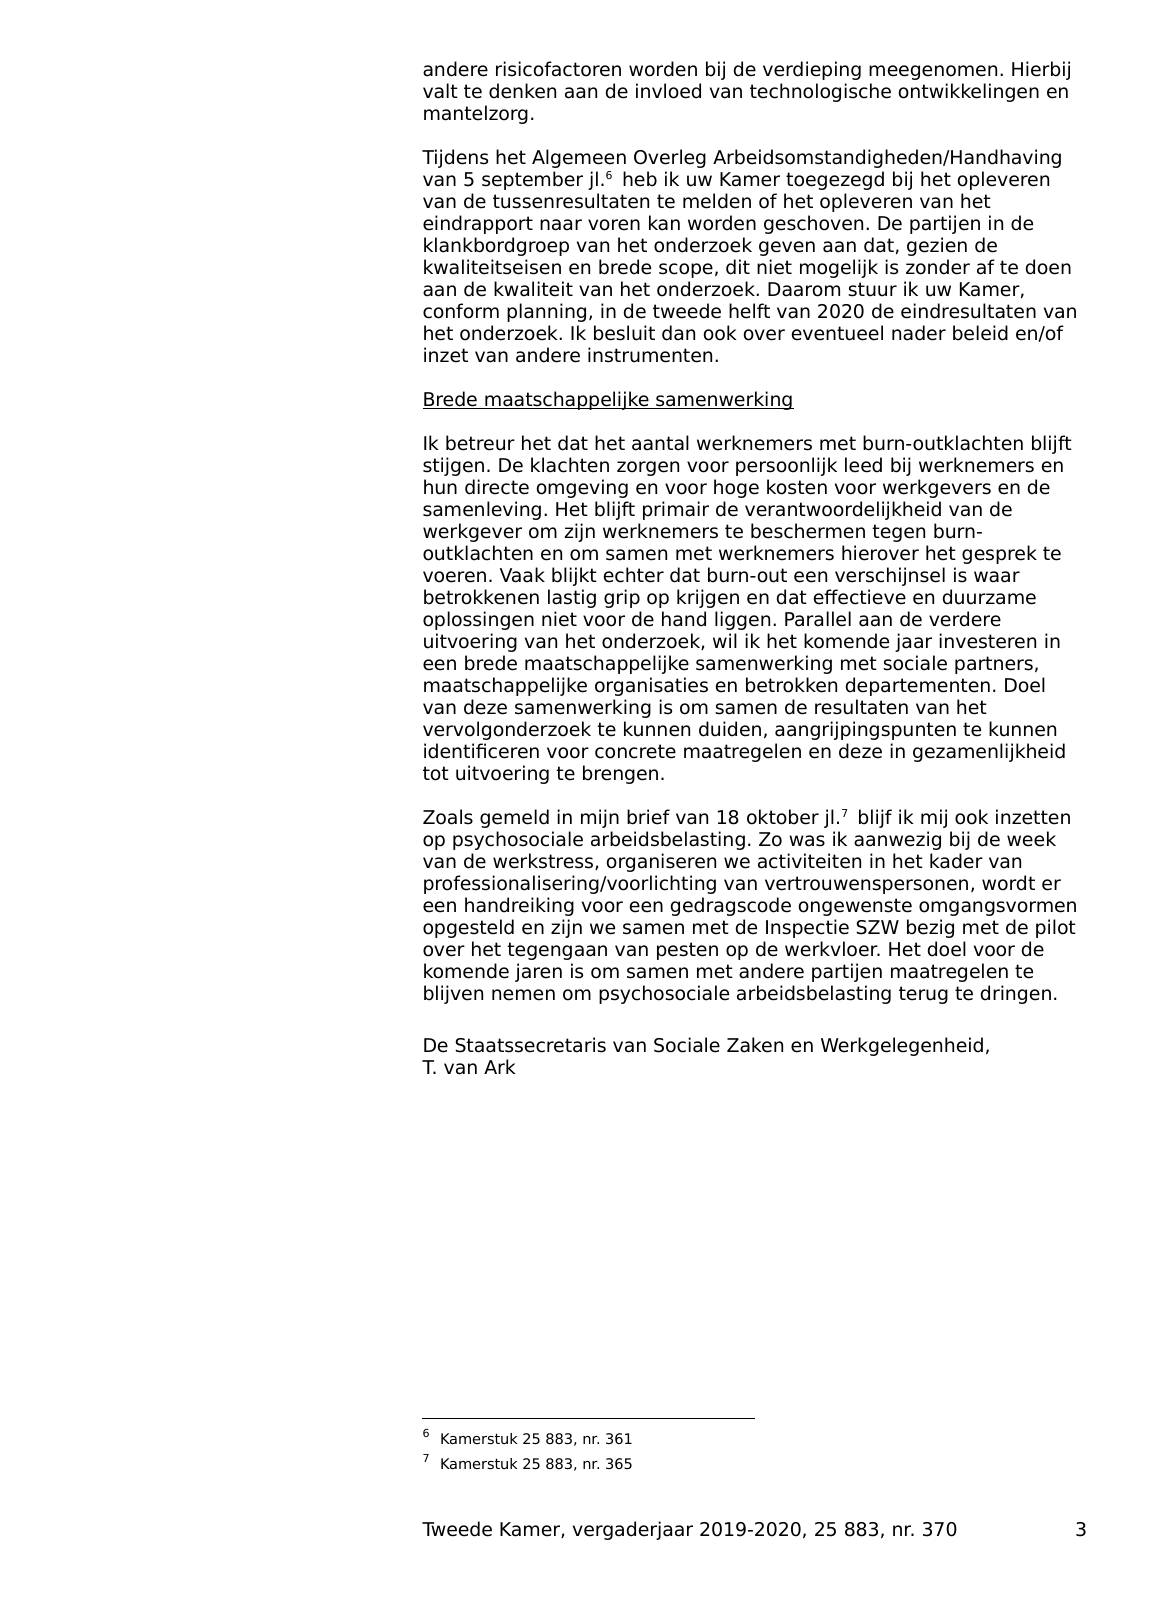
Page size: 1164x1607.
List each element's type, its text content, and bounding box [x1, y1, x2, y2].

text Zoals gemeld in mijn brief van 18 oktober jl. blijf ik mij ook inzetten op psychosociale arbeidsbelasting. Zo was ik aanwezig bij de week van de werkstress, organiseren we activiteiten in het kader van professionalisering/voorlichting van vertrouwenspersonen, wordt er een handreiking voor een gedragscode ongewenste omgangsvormen opgesteld en zijn we samen met de Inspectie SZW bezig met de pilot over het tegengaan van pesten op de werkvloer. Het doel voor de komende jaren is om samen met andere partijen maatregelen te blijven nemen om psychosociale arbeidsbelasting terug te dringen. [422, 807, 1087, 1005]
subtitle Brede maatschappelijke samenwerking [422, 389, 1087, 411]
text De Staatssecretaris van Sociale Zaken en Werkgelegenheid, T. van Ark [422, 1035, 1087, 1079]
text Tijdens het Algemeen Overleg Arbeidsomstandigheden/Handhaving van 5 september jl. heb ik uw Kamer toegezegd bij het opleveren van de tussenresultaten te melden of het opleveren van het eindrapport naar voren kan worden geschoven. De partijen in de klankbordgroep van het onderzoek geven aan dat, gezien de kwaliteitseisen en brede scope, dit niet mogelijk is zonder af te doen aan de kwaliteit van het onderzoek. Daarom stuur ik uw Kamer, conform planning, in de tweede helft van 2020 de eindresultaten van het onderzoek. Ik besluit dan ook over eventueel nader beleid en/of inzet van andere instrumenten. [422, 147, 1087, 367]
text Kamerstuk 25 883, nr. 365 [422, 1452, 1087, 1474]
text Kamerstuk 25 883, nr. 361 [422, 1427, 1087, 1449]
text andere risicofactoren worden bij de verdieping meegenomen. Hierbij valt te denken aan de invloed van technologische ontwikkelingen en mantelzorg. [422, 59, 1087, 125]
text Ik betreur het dat het aantal werknemers met burn-outklachten blijft stijgen. De klachten zorgen voor persoonlijk leed bij werknemers en hun directe omgeving en voor hoge kosten voor werkgevers en de samenleving. Het blijft primair de verantwoordelijkheid van de werkgever om zijn werknemers te beschermen tegen burn-outklachten en om samen met werknemers hierover het gesprek te voeren. Vaak blijkt echter dat burn-out een verschijnsel is waar betrokkenen lastig grip op krijgen en dat effectieve en duurzame oplossingen niet voor de hand liggen. Parallel aan de verdere uitvoering van het onderzoek, wil ik het komende jaar investeren in een brede maatschappelijke samenwerking met sociale partners, maatschappelijke organisaties en betrokken departementen. Doel van deze samenwerking is om samen de resultaten van het vervolgonderzoek te kunnen duiden, aangrijpingspunten te kunnen identificeren voor concrete maatregelen en deze in gezamenlijkheid tot uitvoering te brengen. [422, 433, 1087, 785]
